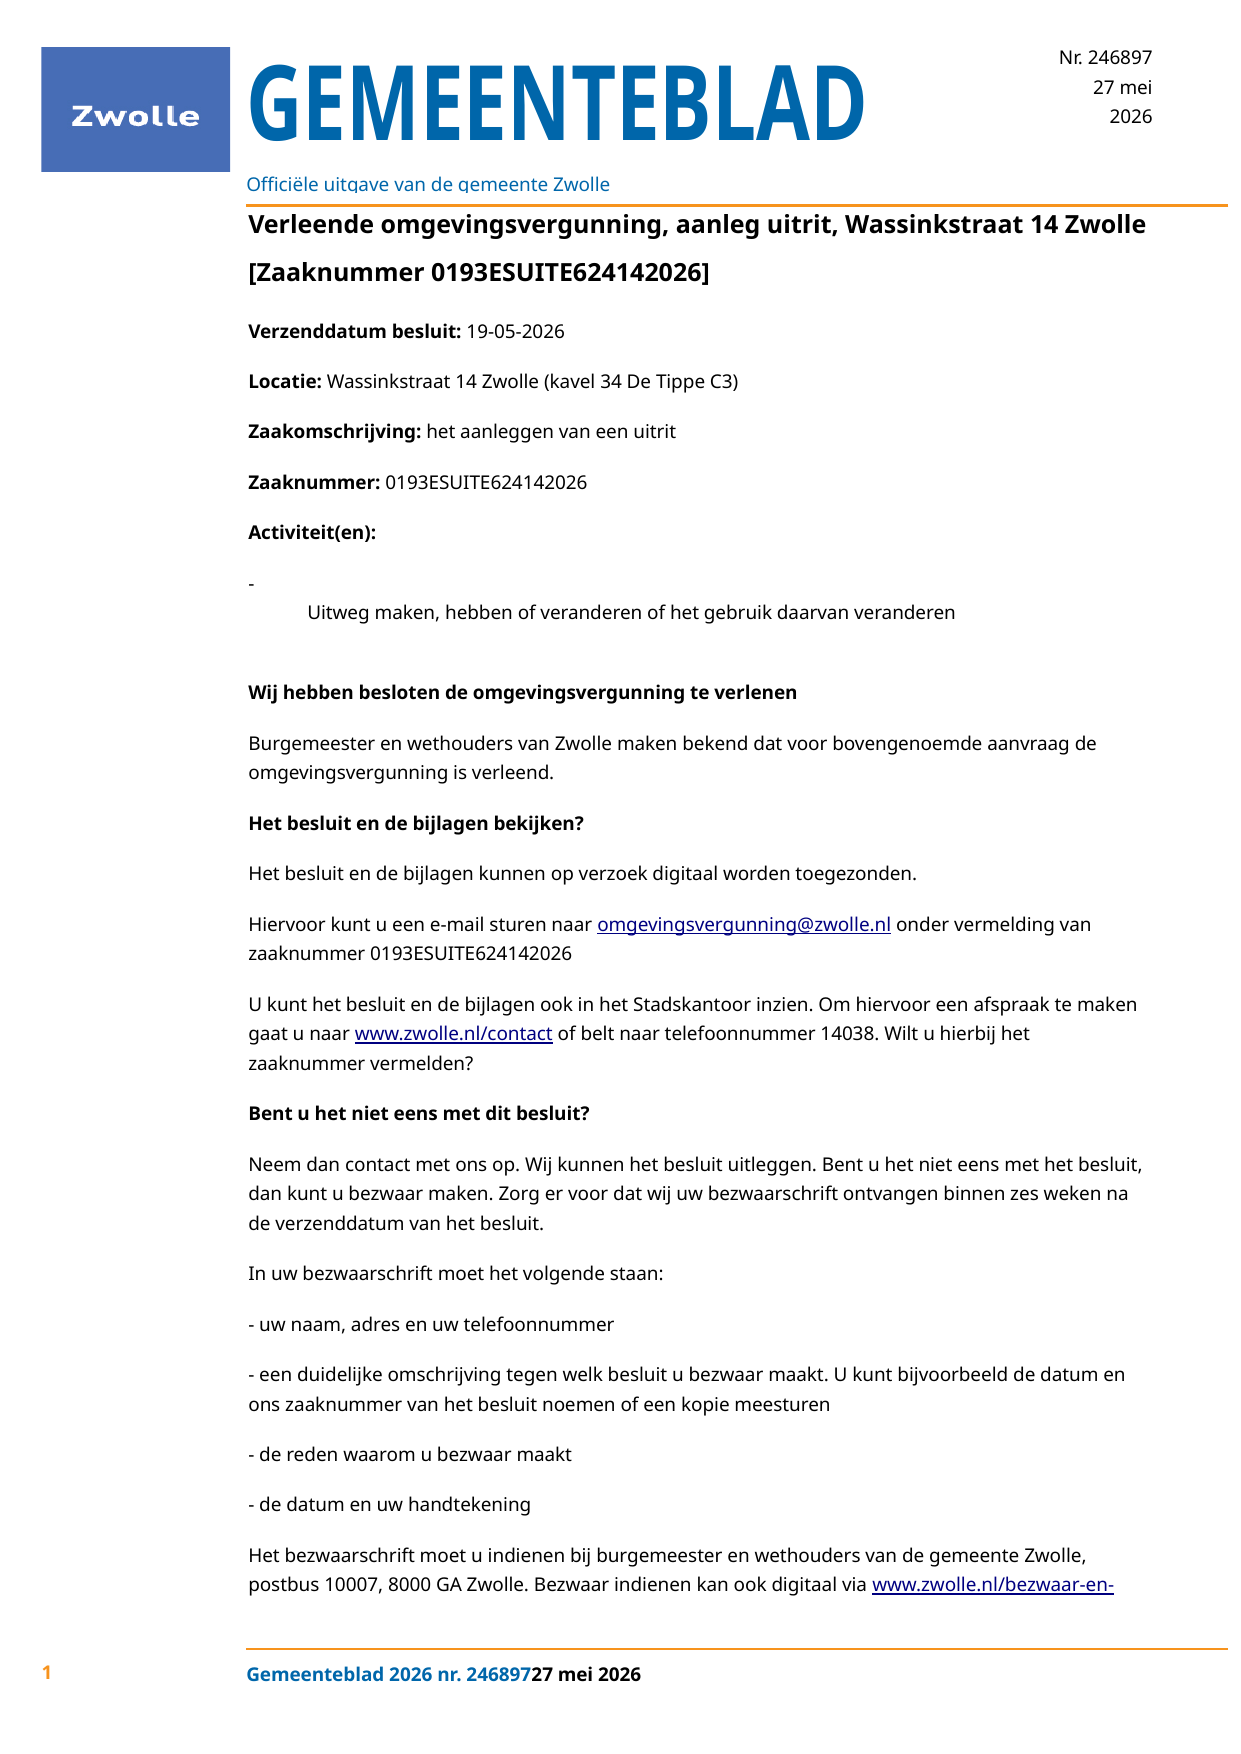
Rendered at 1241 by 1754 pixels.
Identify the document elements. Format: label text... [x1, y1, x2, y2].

text Hiervoor kunt u een e-mail sturen naar omgevingsvergunning@zwolle.nl onder vermelding van zaaknummer 0193ESUITE624142026 [248, 911, 1152, 966]
text Activiteit(en): [248, 519, 1152, 545]
list Uitweg maken, hebben of veranderen of het gebruik daarvan veranderen [248, 599, 1152, 625]
text - de reden waarom u bezwaar maakt [248, 1441, 1152, 1467]
text Bent u het niet eens met dit besluit? [248, 1100, 1152, 1126]
text Neem dan contact met ons op. Wij kunnen het besluit uitleggen. Bent u het niet eens met het besluit, dan kunt u bezwaar maken. Zorg er voor dat wij uw bezwaarschrift ontvangen binnen zes weken na de verzenddatum van het besluit. [248, 1151, 1152, 1236]
text Het besluit en de bijlagen kunnen op verzoek digitaal worden toegezonden. [248, 860, 1152, 886]
text U kunt het besluit en de bijlagen ook in het Stadskantoor inzien. Om hiervoor een afspraak te maken gaat u naar www.zwolle.nl/contact of belt naar telefoonnummer 14038. Wilt u hierbij het zaaknummer vermelden? [248, 991, 1152, 1076]
picture [41, 47, 231, 172]
text - de datum en uw handtekening [248, 1492, 1152, 1517]
text Locatie: Wassinkstraat 14 Zwolle (kavel 34 De Tippe C3) [248, 368, 1152, 394]
text Verzenddatum besluit: 19-05-2026 [248, 318, 1152, 344]
text Het besluit en de bijlagen bekijken? [248, 810, 1152, 836]
text Burgemeester en wethouders van Zwolle maken bekend dat voor bovengenoemde aanvraag de omgevingsvergunning is verleend. [248, 730, 1152, 785]
text Zaakomschrijving: het aanleggen van een uitrit [248, 419, 1152, 444]
text Wij hebben besloten de omgevingsvergunning te verlenen [248, 679, 1152, 705]
text In uw bezwaarschrift moet het volgende staan: [248, 1260, 1152, 1286]
text Verleende omgevingsvergunning, aanleg uitrit, Wassinkstraat 14 Zwolle [Zaaknummer 0193ESUITE624142026] [248, 207, 1152, 288]
text - een duidelijke omschrijving tegen welk besluit u bezwaar maakt. U kunt bijvoorbeeld de datum en ons zaaknummer van het besluit noemen of een kopie meesturen [248, 1361, 1152, 1417]
text - uw naam, adres en uw telefoonnummer [248, 1311, 1152, 1337]
text Het bezwaarschrift moet u indienen bij burgemeester en wethouders van de gemeente Zwolle, postbus 10007, 8000 GA Zwolle. Bezwaar indienen kan ook digitaal via www.zwolle.nl/bezwaar-en- [248, 1542, 1152, 1597]
text Zaaknummer: 0193ESUITE624142026 [248, 469, 1152, 495]
